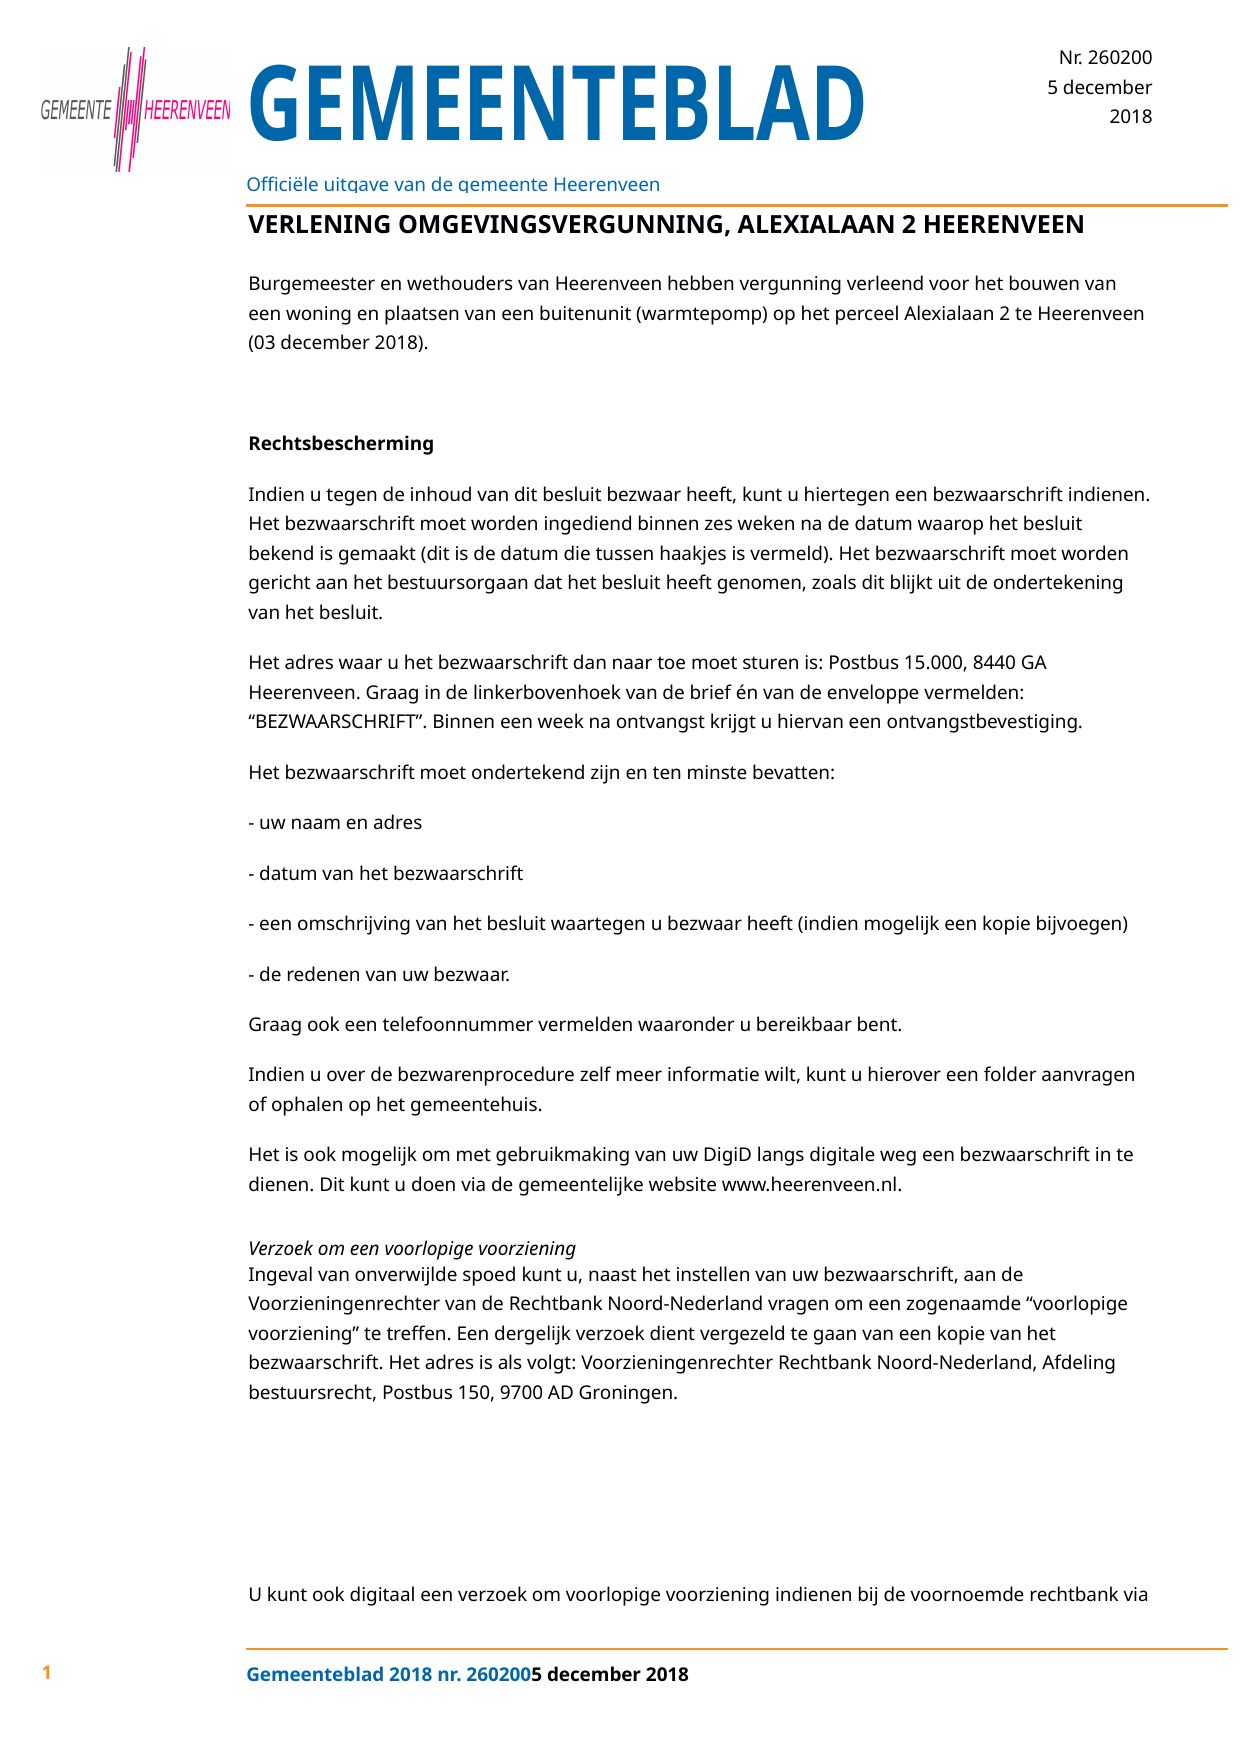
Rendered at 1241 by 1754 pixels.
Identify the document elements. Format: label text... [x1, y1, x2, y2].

text Het bezwaarschrift moet ondertekend zijn en ten minste bevatten: [248, 759, 1152, 785]
text Het is ook mogelijk om met gebruikmaking van uw DigiD langs digitale weg een bezwaarschrift in te dienen. Dit kunt u doen via de gemeentelijke website www.heerenveen.nl. [248, 1142, 1152, 1197]
text - de redenen van uw bezwaar. [248, 961, 1152, 986]
text Indien u over de bezwarenprocedure zelf meer informatie wilt, kunt u hierover een folder aanvragen of ophalen op het gemeentehuis. [248, 1062, 1152, 1117]
text Het adres waar u het bezwaarschrift dan naar toe moet sturen is: Postbus 15.000, 8440 GA Heerenveen. Graag in de linkerbovenhoek van de brief én van de enveloppe vermelden: “BEZWAARSCHRIFT”. Binnen een week na ontvangst krijgt u hiervan een ontvangstbevestiging. [248, 649, 1152, 734]
text Indien u tegen de inhoud van dit besluit bezwaar heeft, kunt u hiertegen een bezwaarschrift indienen. Het bezwaarschrift moet worden ingediend binnen zes weken na de datum waarop het besluit bekend is gemaakt (dit is de datum die tussen haakjes is vermeld). Het bezwaarschrift moet worden gericht aan het bestuursorgaan dat het besluit heeft genomen, zoals dit blijkt uit de ondertekening van het besluit. [248, 481, 1152, 625]
text - datum van het bezwaarschrift [248, 860, 1152, 886]
picture [41, 47, 231, 172]
text - een omschrijving van het besluit waartegen u bezwaar heeft (indien mogelijk een kopie bijvoegen) [248, 910, 1152, 936]
text Rechtsbescherming [248, 430, 1152, 456]
text - uw naam en adres [248, 809, 1152, 835]
text Verzoek om een voorlopige voorziening [248, 1235, 1152, 1261]
text U kunt ook digitaal een verzoek om voorlopige voorziening indienen bij de voornoemde rechtbank via [248, 1581, 1152, 1607]
text Graag ook een telefoonnummer vermelden waaronder u bereikbaar bent. [248, 1011, 1152, 1037]
text Ingeval van onverwijlde spoed kunt u, naast het instellen van uw bezwaarschrift, aan de Voorzieningenrechter van de Rechtbank Noord-Nederland vragen om een zogenaamde “voorlopige voorziening” te treffen. Een dergelijk verzoek dient vergezeld te gaan van een kopie van het bezwaarschrift. Het adres is als volgt: Voorzieningenrechter Rechtbank Noord-Nederland, Afdeling bestuursrecht, Postbus 150, 9700 AD Groningen. [248, 1261, 1152, 1405]
text VERLENING OMGEVINGSVERGUNNING, ALEXIALAAN 2 HEERENVEEN [248, 207, 1152, 241]
text Burgemeester en wethouders van Heerenveen hebben vergunning verleend voor het bouwen van een woning en plaatsen van een buitenunit (warmtepomp) op het perceel Alexialaan 2 te Heerenveen (03 december 2018). [248, 270, 1152, 355]
